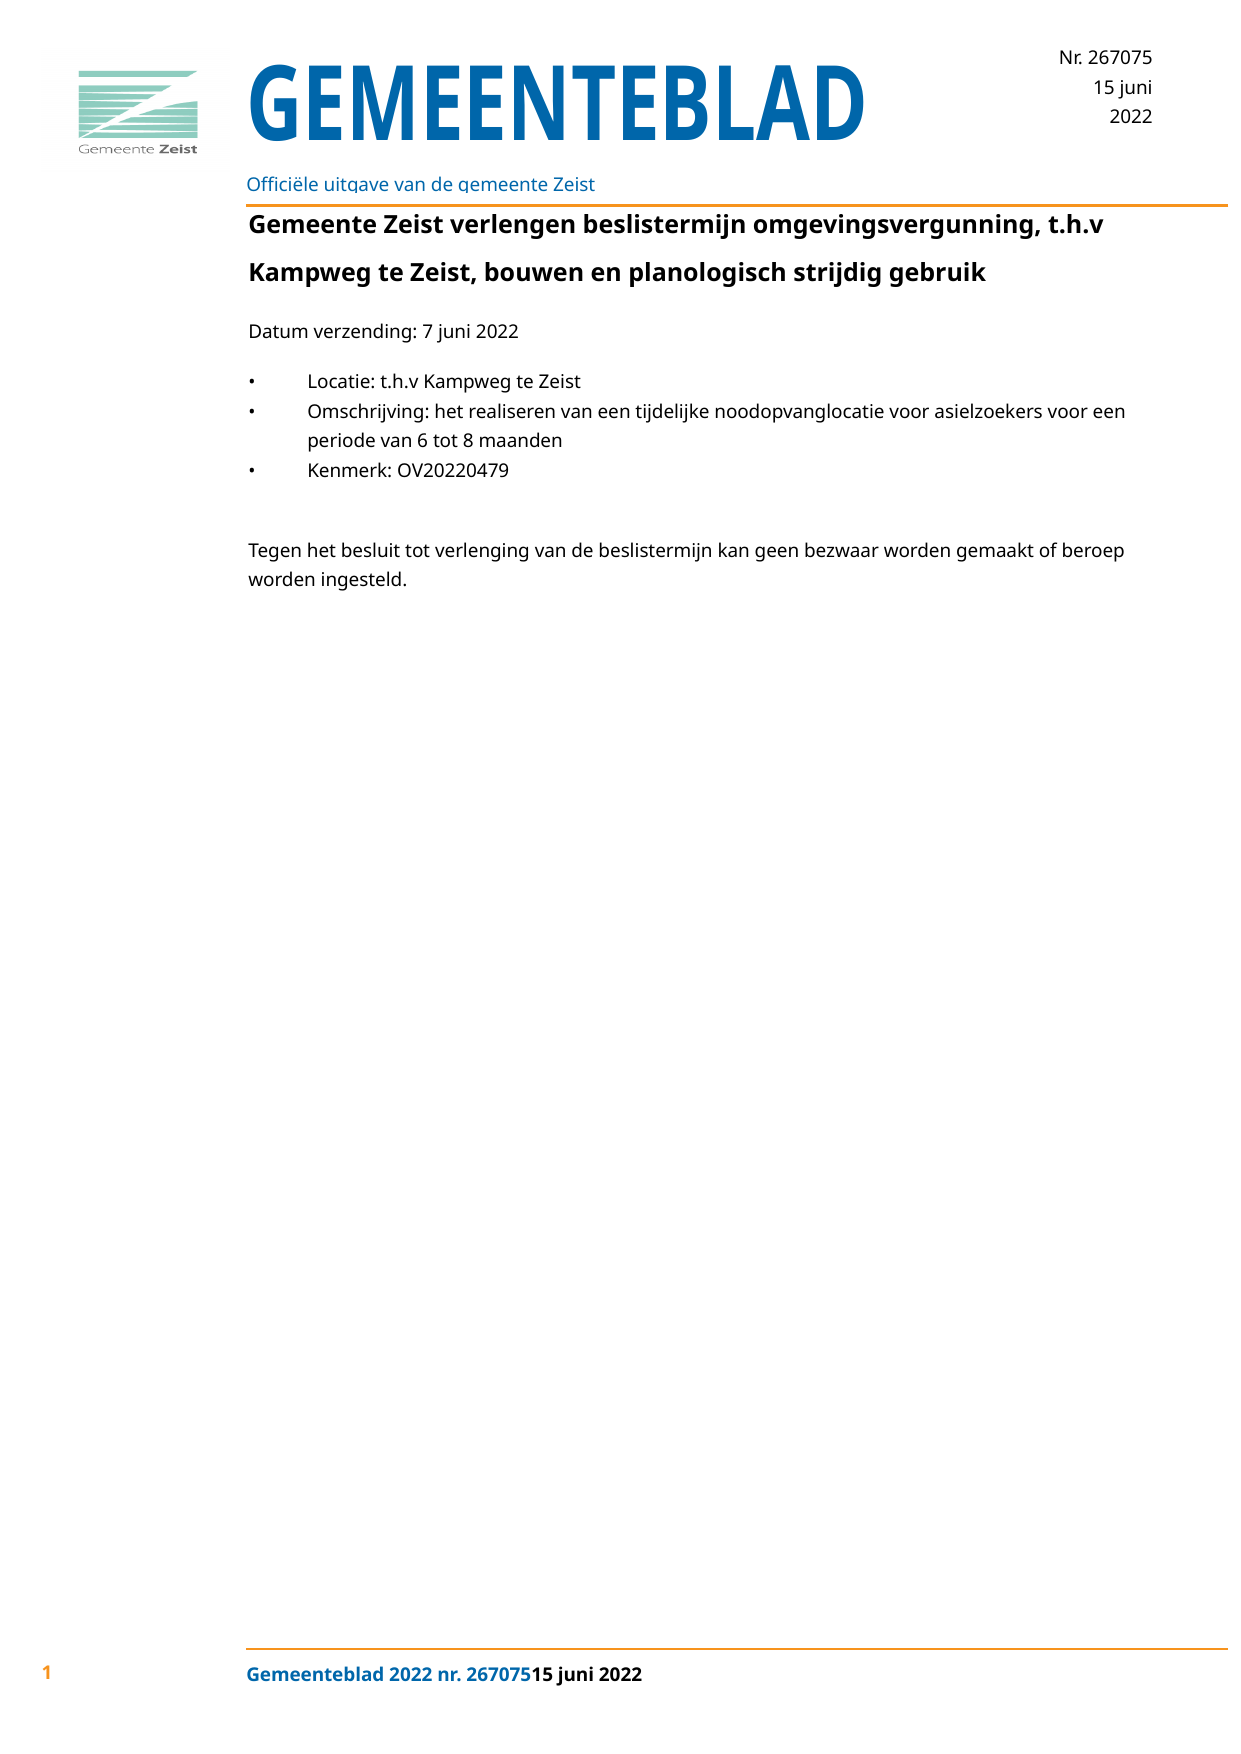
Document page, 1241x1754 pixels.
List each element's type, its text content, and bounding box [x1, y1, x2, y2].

text Datum verzending: 7 juni 2022 [248, 318, 1152, 344]
list Omschrijving: het realiseren van een tijdelijke noodopvanglocatie voor asielzoekers voor een periode van 6 tot 8 maanden [248, 398, 1152, 453]
list Locatie: t.h.v Kampweg te Zeist [248, 368, 1152, 394]
picture [41, 47, 231, 172]
text Tegen het besluit tot verlenging van de beslistermijn kan geen bezwaar worden gemaakt of beroep worden ingesteld. [248, 537, 1152, 592]
text Gemeente Zeist verlengen beslistermijn omgevingsvergunning, t.h.v Kampweg te Zeist, bouwen en planologisch strijdig gebruik [248, 207, 1152, 288]
list Kenmerk: OV20220479 [248, 457, 1152, 483]
